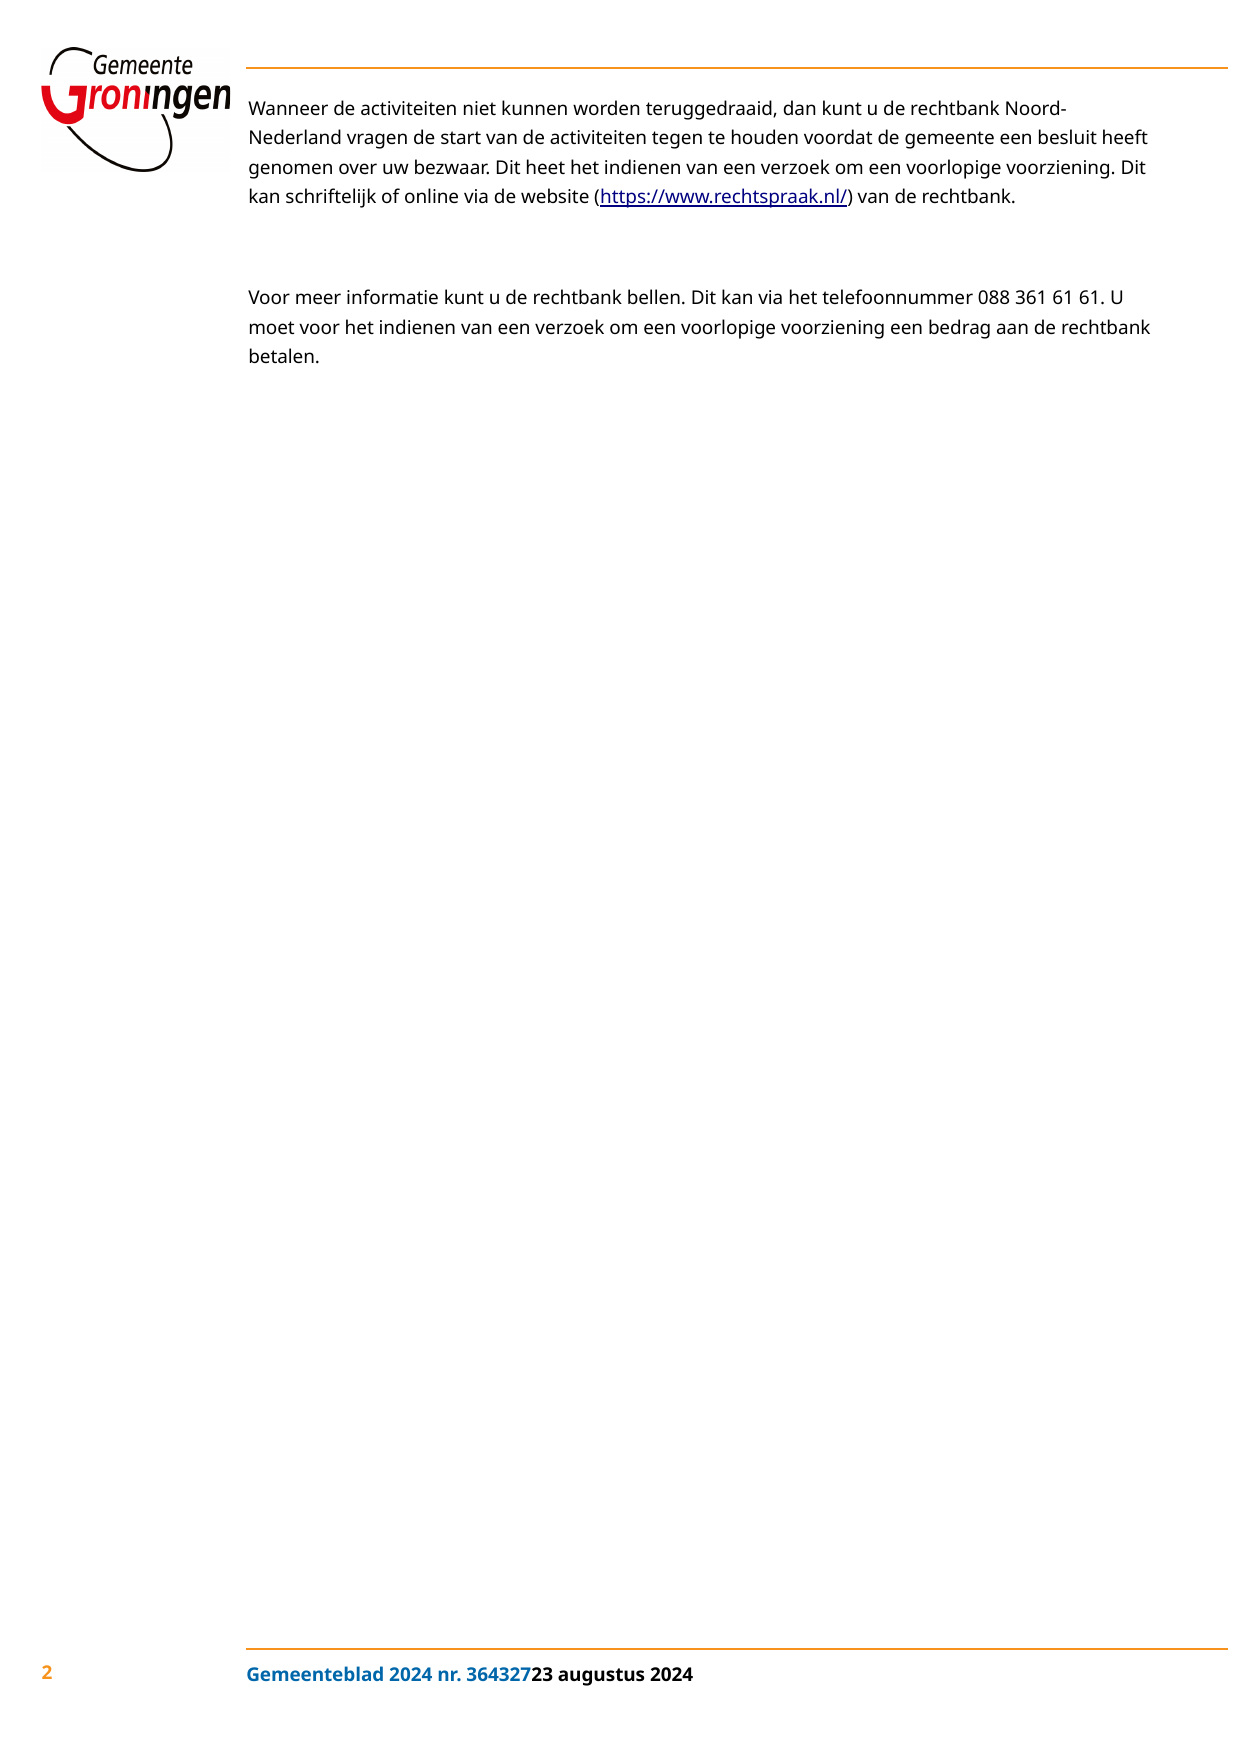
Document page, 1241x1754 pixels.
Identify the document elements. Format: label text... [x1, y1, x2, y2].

text Voor meer informatie kunt u de rechtbank bellen. Dit kan via het telefoonnummer 088 361 61 61. U moet voor het indienen van een verzoek om een voorlopige voorziening een bedrag aan de rechtbank betalen. [248, 284, 1152, 369]
picture [41, 47, 231, 172]
text Wanneer de activiteiten niet kunnen worden teruggedraaid, dan kunt u de rechtbank Noord-Nederland vragen de start van de activiteiten tegen te houden voordat de gemeente een besluit heeft genomen over uw bezwaar. Dit heet het indienen van een verzoek om een voorlopige voorziening. Dit kan schriftelijk of online via de website (https://www.rechtspraak.nl/) van de rechtbank. [248, 95, 1152, 209]
